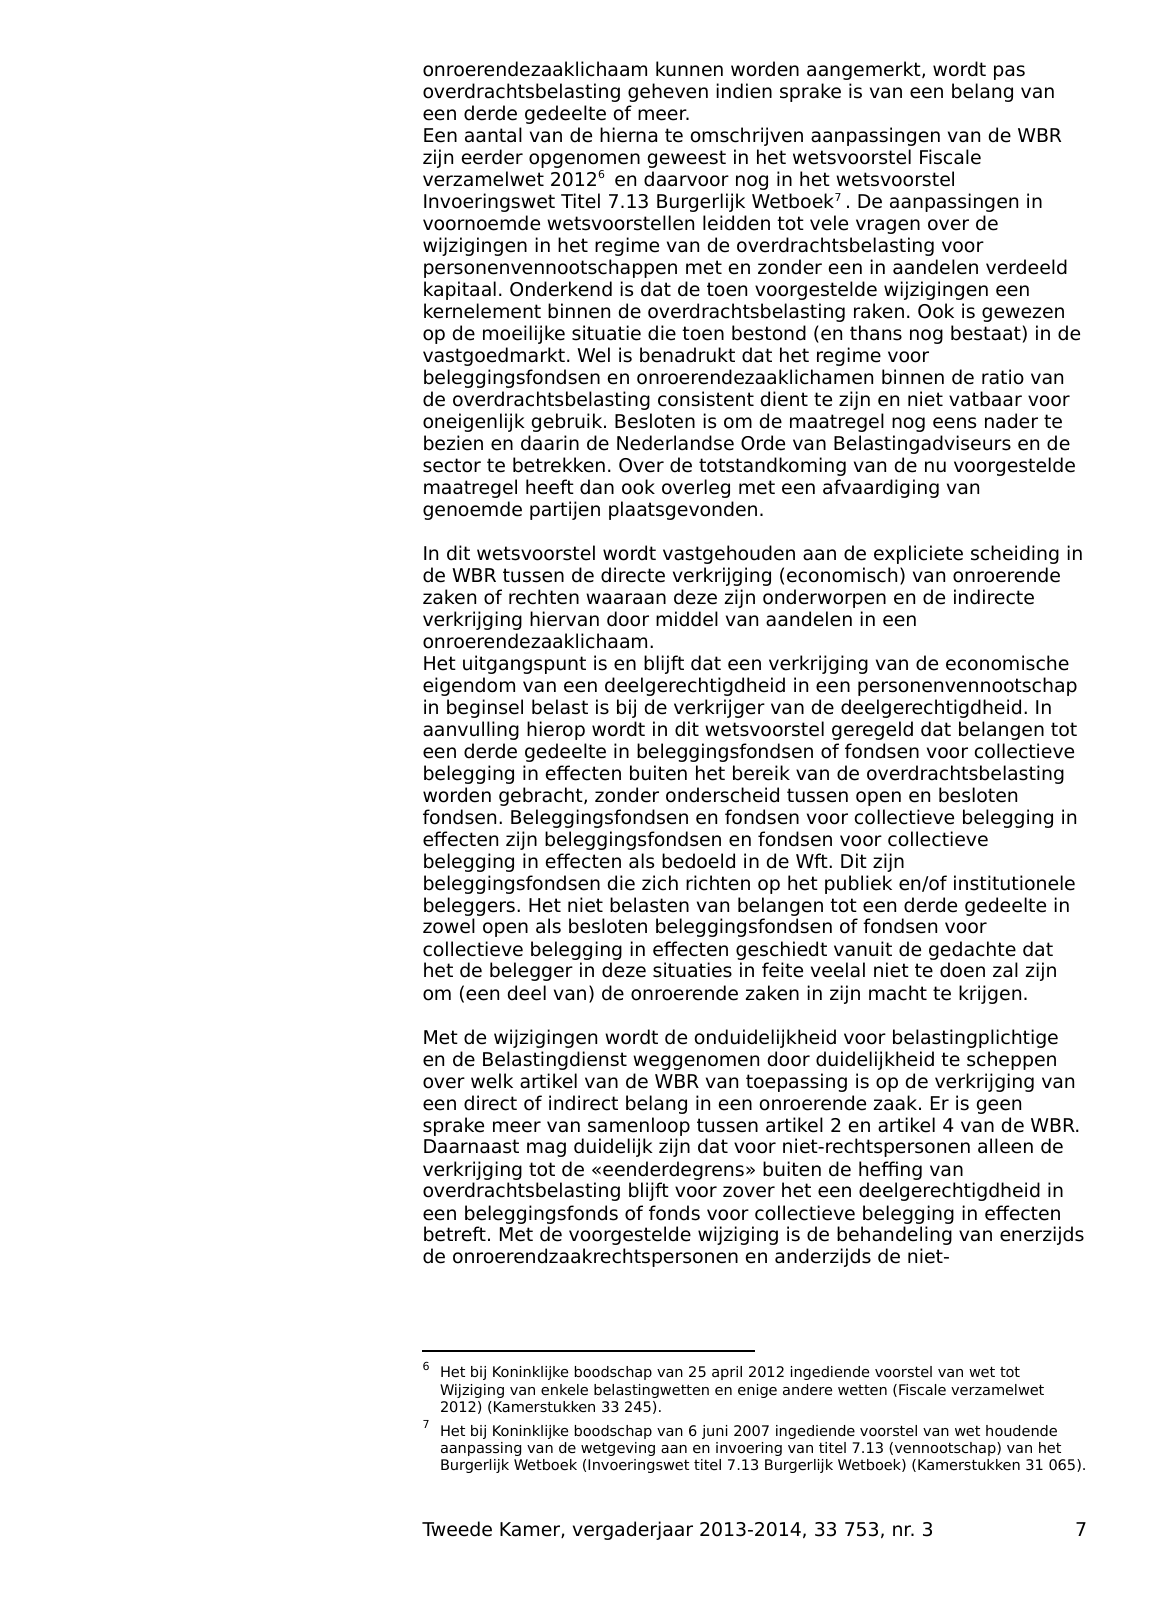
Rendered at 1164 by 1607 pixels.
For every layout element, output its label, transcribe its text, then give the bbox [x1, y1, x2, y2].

text Het bij Koninklijke boodschap van 6 juni 2007 ingediende voorstel van wet houdende aanpassing van de wetgeving aan en invoering van titel 7.13 (vennootschap) van het Burgerlijk Wetboek (Invoeringswet titel 7.13 Burgerlijk Wetboek) (Kamerstukken 31 065). [422, 1418, 1087, 1474]
text Het bij Koninklijke boodschap van 25 april 2012 ingediende voorstel van wet tot Wijziging van enkele belastingwetten en enige andere wetten (Fiscale verzamelwet 2012) (Kamerstukken 33 245). [422, 1360, 1087, 1416]
text Het uitgangspunt is en blijft dat een verkrijging van de economische eigendom van een deelgerechtigdheid in een personenvennootschap in beginsel belast is bij de verkrijger van de deelgerechtigdheid. In aanvulling hierop wordt in dit wetsvoorstel geregeld dat belangen tot een derde gedeelte in beleggingsfondsen of fondsen voor collectieve belegging in effecten buiten het bereik van de overdrachtsbelasting worden gebracht, zonder onderscheid tussen open en besloten fondsen. Beleggingsfondsen en fondsen voor collectieve belegging in effecten zijn beleggingsfondsen en fondsen voor collectieve belegging in effecten als bedoeld in de Wft. Dit zijn beleggingsfondsen die zich richten op het publiek en/of institutionele beleggers. Het niet belasten van belangen tot een derde gedeelte in zowel open als besloten beleggingsfondsen of fondsen voor collectieve belegging in effecten geschiedt vanuit de gedachte dat het de belegger in deze situaties in feite veelal niet te doen zal zijn om (een deel van) de onroerende zaken in zijn macht te krijgen. [422, 653, 1087, 1004]
text In dit wetsvoorstel wordt vastgehouden aan de expliciete scheiding in de WBR tussen de directe verkrijging (economisch) van onroerende zaken of rechten waaraan deze zijn onderworpen en de indirecte verkrijging hiervan door middel van aandelen in een onroerendezaaklichaam. [422, 543, 1087, 653]
text Een aantal van de hierna te omschrijven aanpassingen van de WBR zijn eerder opgenomen geweest in het wetsvoorstel Fiscale verzamelwet 2012 en daarvoor nog in het wetsvoorstel Invoeringswet Titel 7.13 Burgerlijk Wetboek. De aanpassingen in voornoemde wetsvoorstellen leidden tot vele vragen over de wijzigingen in het regime van de overdrachtsbelasting voor personenvennootschappen met en zonder een in aandelen verdeeld kapitaal. Onderkend is dat de toen voorgestelde wijzigingen een kernelement binnen de overdrachtsbelasting raken. Ook is gewezen op de moeilijke situatie die toen bestond (en thans nog bestaat) in de vastgoedmarkt. Wel is benadrukt dat het regime voor beleggingsfondsen en onroerendezaaklichamen binnen de ratio van de overdrachtsbelasting consistent dient te zijn en niet vatbaar voor oneigenlijk gebruik. Besloten is om de maatregel nog eens nader te bezien en daarin de Nederlandse Orde van Belastingadviseurs en de sector te betrekken. Over de totstandkoming van de nu voorgestelde maatregel heeft dan ook overleg met een afvaardiging van genoemde partijen plaatsgevonden. [422, 125, 1087, 521]
text Met de wijzigingen wordt de onduidelijkheid voor belastingplichtige en de Belastingdienst weggenomen door duidelijkheid te scheppen over welk artikel van de WBR van toepassing is op de verkrijging van een direct of indirect belang in een onroerende zaak. Er is geen sprake meer van samenloop tussen artikel 2 en artikel 4 van de WBR. Daarnaast mag duidelijk zijn dat voor niet-rechtspersonen alleen de verkrijging tot de «eenderdegrens» buiten de heffing van overdrachtsbelasting blijft voor zover het een deelgerechtigdheid in een beleggingsfonds of fonds voor collectieve belegging in effecten betreft. Met de voorgestelde wijziging is de behandeling van enerzijds de onroerendzaakrechtspersonen en anderzijds de niet- [422, 1027, 1087, 1268]
text onroerendezaaklichaam kunnen worden aangemerkt, wordt pas overdrachtsbelasting geheven indien sprake is van een belang van een derde gedeelte of meer. [422, 59, 1087, 125]
